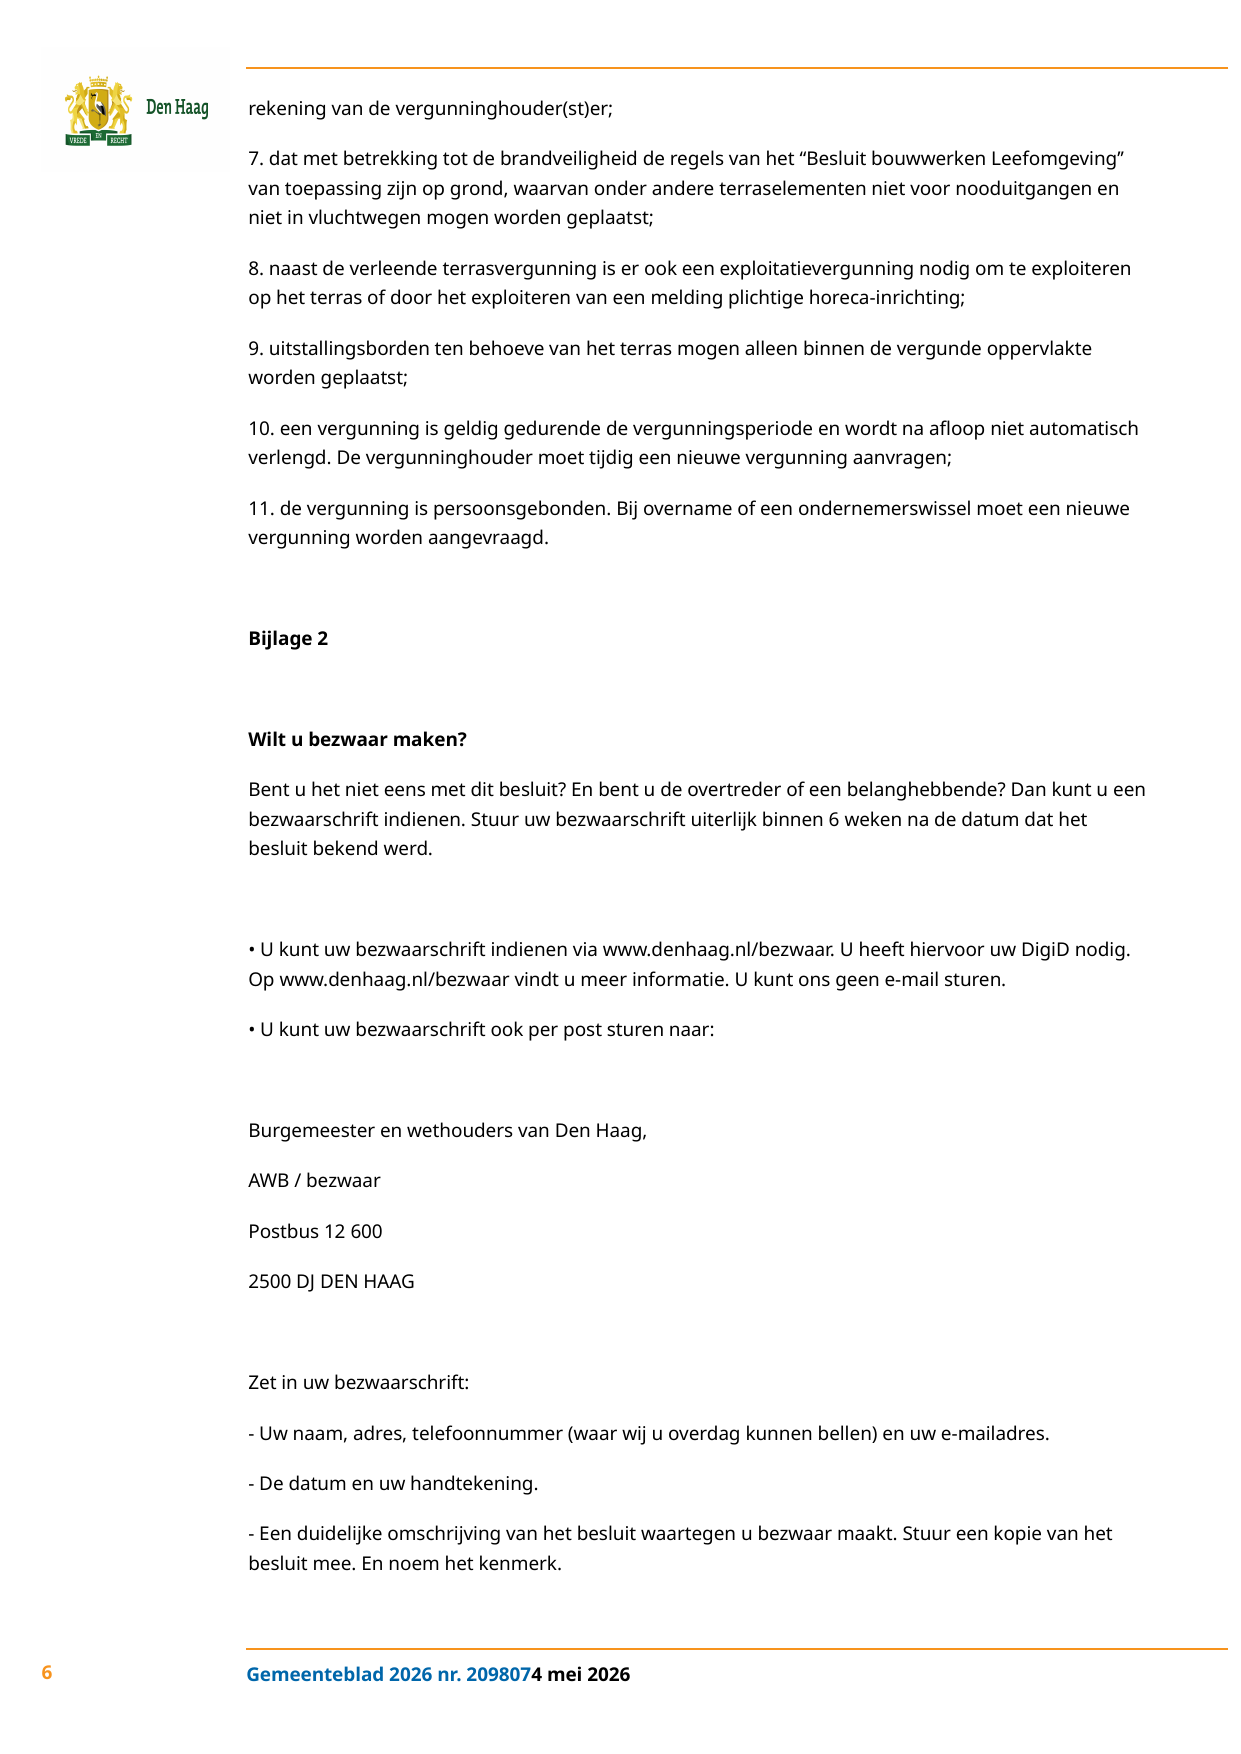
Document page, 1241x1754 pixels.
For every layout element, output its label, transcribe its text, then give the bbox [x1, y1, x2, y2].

text 9. uitstallingsborden ten behoeve van het terras mogen alleen binnen de vergunde oppervlakte worden geplaatst; [248, 335, 1152, 390]
text - Uw naam, adres, telefoonnummer (waar wij u overdag kunnen bellen) en uw e-mailadres. [248, 1420, 1152, 1446]
text 8. naast de verleende terrasvergunning is er ook een exploitatievergunning nodig om te exploiteren op het terras of door het exploiteren van een melding plichtige horeca-inrichting; [248, 255, 1152, 310]
text rekening van de vergunninghouder(st)er; [248, 95, 1152, 121]
text 7. dat met betrekking tot de brandveiligheid de regels van het “Besluit bouwwerken Leefomgeving’’ van toepassing zijn op grond, waarvan onder andere terraselementen niet voor nooduitgangen en niet in vluchtwegen mogen worden geplaatst; [248, 145, 1152, 230]
text 10. een vergunning is geldig gedurende de vergunningsperiode en wordt na afloop niet automatisch verlengd. De vergunninghouder moet tijdig een nieuwe vergunning aanvragen; [248, 415, 1152, 470]
text Wilt u bezwaar maken? [248, 726, 1152, 752]
text Postbus 12 600 [248, 1218, 1152, 1244]
text 11. de vergunning is persoonsgebonden. Bij overname of een ondernemerswissel moet een nieuwe vergunning worden aangevraagd. [248, 495, 1152, 550]
text Bent u het niet eens met dit besluit? En bent u de overtreder of een belanghebbende? Dan kunt u een bezwaarschrift indienen. Stuur uw bezwaarschrift uiterlijk binnen 6 weken na de datum dat het besluit bekend werd. [248, 776, 1152, 861]
text Bijlage 2 [248, 625, 1152, 651]
text - Een duidelijke omschrijving van het besluit waartegen u bezwaar maakt. Stuur een kopie van het besluit mee. En noem het kenmerk. [248, 1521, 1152, 1576]
text Burgemeester en wethouders van Den Haag, [248, 1117, 1152, 1143]
text • U kunt uw bezwaarschrift ook per post sturen naar: [248, 1016, 1152, 1042]
text - De datum en uw handtekening. [248, 1470, 1152, 1496]
text Zet in uw bezwaarschrift: [248, 1369, 1152, 1395]
text • U kunt uw bezwaarschrift indienen via www.denhaag.nl/bezwaar. U heeft hiervoor uw DigiD nodig. Op www.denhaag.nl/bezwaar vindt u meer informatie. U kunt ons geen e-mail sturen. [248, 936, 1152, 992]
text AWB / bezwaar [248, 1168, 1152, 1193]
picture [41, 47, 231, 172]
text 2500 DJ DEN HAAG [248, 1268, 1152, 1294]
